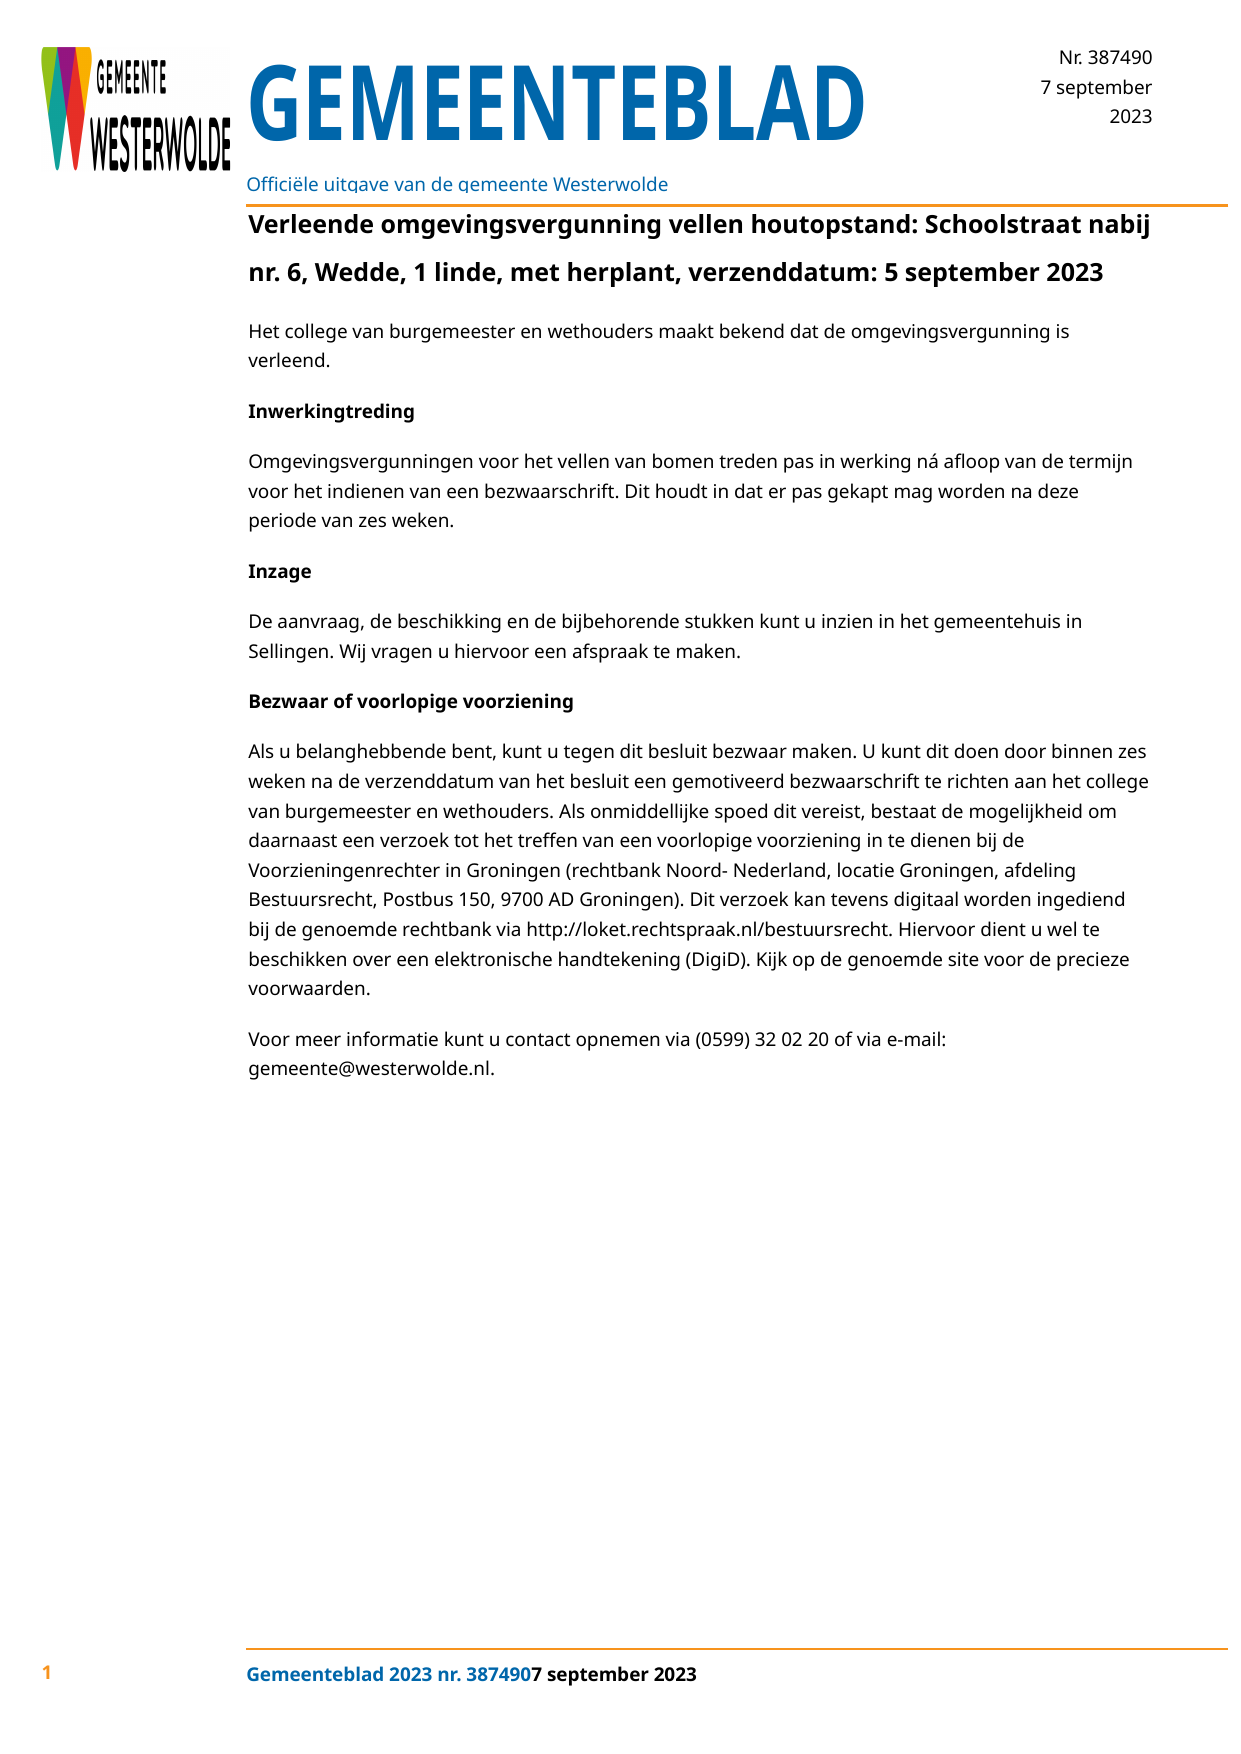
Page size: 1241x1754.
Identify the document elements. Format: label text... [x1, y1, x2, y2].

text Bezwaar of voorlopige voorziening [248, 688, 1152, 714]
text Verleende omgevingsvergunning vellen houtopstand: Schoolstraat nabij nr. 6, Wedde, 1 linde, met herplant, verzenddatum: 5 september 2023 [248, 207, 1152, 288]
text Als u belanghebbende bent, kunt u tegen dit besluit bezwaar maken. U kunt dit doen door binnen zes weken na de verzenddatum van het besluit een gemotiveerd bezwaarschrift te richten aan het college van burgemeester en wethouders. Als onmiddellijke spoed dit vereist, bestaat de mogelijkheid om daarnaast een verzoek tot het treffen van een voorlopige voorziening in te dienen bij de Voorzieningenrechter in Groningen (rechtbank Noord- Nederland, locatie Groningen, afdeling Bestuursrecht, Postbus 150, 9700 AD Groningen). Dit verzoek kan tevens digitaal worden ingediend bij de genoemde rechtbank via http://loket.rechtspraak.nl/bestuursrecht. Hiervoor dient u wel te beschikken over een elektronische handtekening (DigiD). Kijk op de genoemde site voor de precieze voorwaarden. [248, 739, 1152, 1001]
text Inzage [248, 558, 1152, 584]
text De aanvraag, de beschikking en de bijbehorende stukken kunt u inzien in het gemeentehuis in Sellingen. Wij vragen u hiervoor een afspraak te maken. [248, 608, 1152, 664]
picture [41, 47, 231, 172]
text Het college van burgemeester en wethouders maakt bekend dat de omgevingsvergunning is verleend. [248, 318, 1152, 373]
text Omgevingsvergunningen voor het vellen van bomen treden pas in werking ná afloop van de termijn voor het indienen van een bezwaarschrift. Dit houdt in dat er pas gekapt mag worden na deze periode van zes weken. [248, 448, 1152, 533]
text Voor meer informatie kunt u contact opnemen via (0599) 32 02 20 of via e-mail: gemeente@westerwolde.nl. [248, 1026, 1152, 1081]
text Inwerkingtreding [248, 398, 1152, 424]
